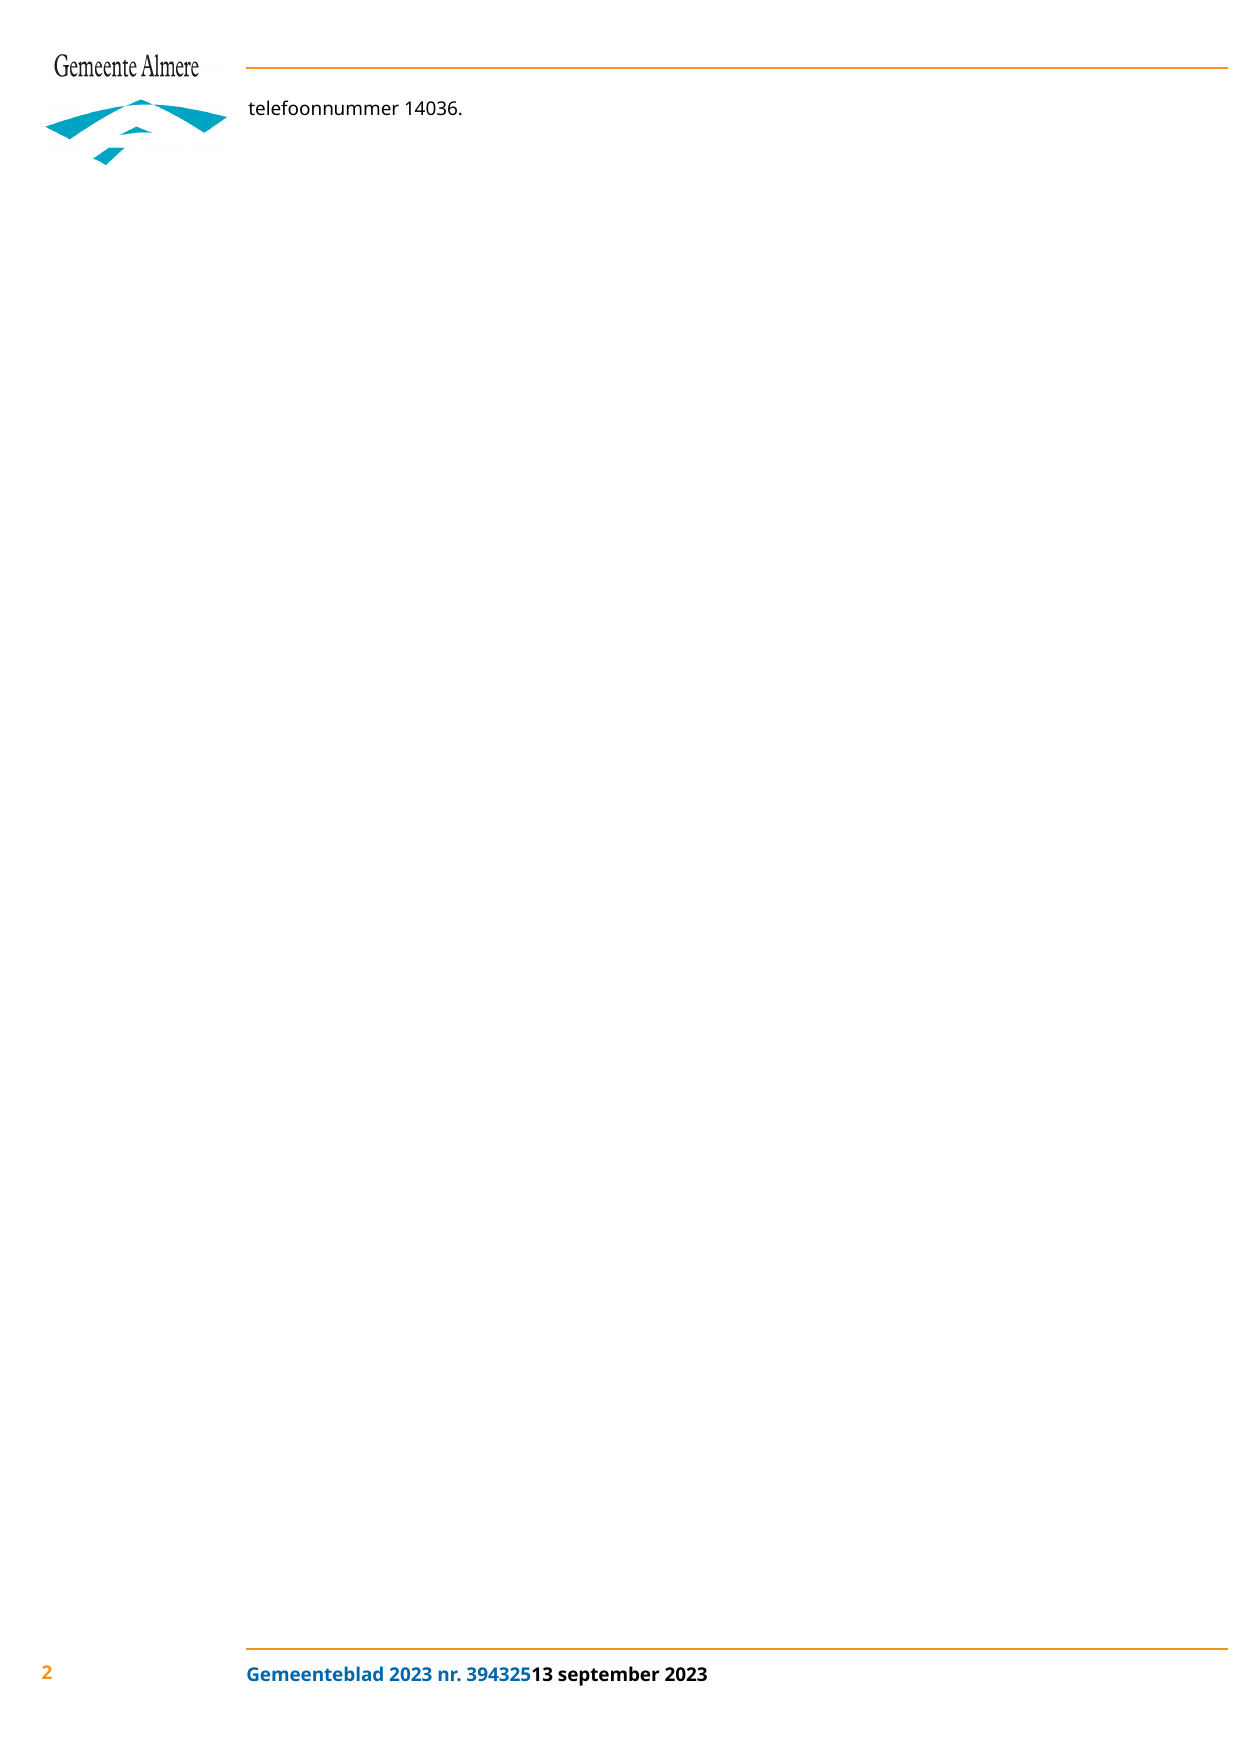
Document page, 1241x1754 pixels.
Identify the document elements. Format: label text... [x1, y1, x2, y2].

text telefoonnummer 14036. [248, 95, 1152, 121]
picture [41, 47, 231, 172]
